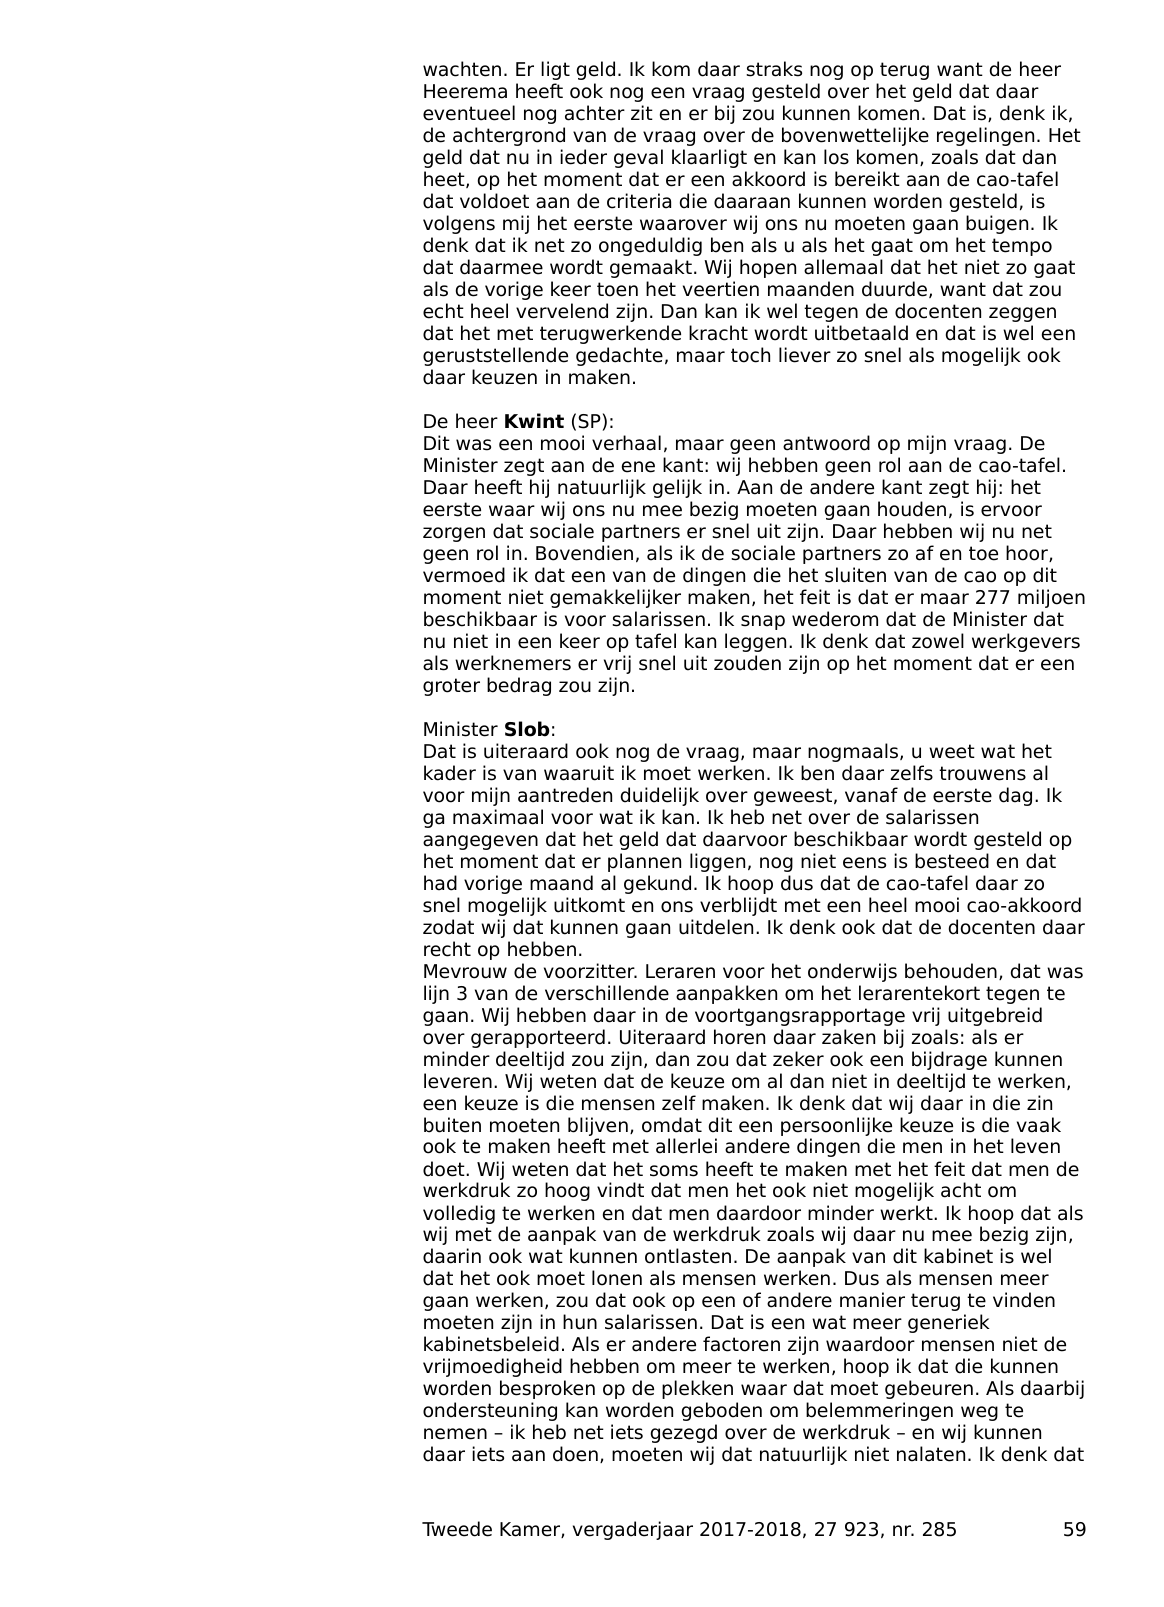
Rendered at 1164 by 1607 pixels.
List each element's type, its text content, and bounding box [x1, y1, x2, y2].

text wachten. Er ligt geld. Ik kom daar straks nog op terug want de heer Heerema heeft ook nog een vraag gesteld over het geld dat daar eventueel nog achter zit en er bij zou kunnen komen. Dat is, denk ik, de achtergrond van de vraag over de bovenwettelijke regelingen. Het geld dat nu in ieder geval klaarligt en kan los komen, zoals dat dan heet, op het moment dat er een akkoord is bereikt aan de cao-tafel dat voldoet aan de criteria die daaraan kunnen worden gesteld, is volgens mij het eerste waarover wij ons nu moeten gaan buigen. Ik denk dat ik net zo ongeduldig ben als u als het gaat om het tempo dat daarmee wordt gemaakt. Wij hopen allemaal dat het niet zo gaat als de vorige keer toen het veertien maanden duurde, want dat zou echt heel vervelend zijn. Dan kan ik wel tegen de docenten zeggen dat het met terugwerkende kracht wordt uitbetaald en dat is wel een geruststellende gedachte, maar toch liever zo snel als mogelijk ook daar keuzen in maken. [422, 59, 1087, 389]
text Mevrouw de voorzitter. Leraren voor het onderwijs behouden, dat was lijn 3 van de verschillende aanpakken om het lerarentekort tegen te gaan. Wij hebben daar in de voortgangsrapportage vrij uitgebreid over gerapporteerd. Uiteraard horen daar zaken bij zoals: als er minder deeltijd zou zijn, dan zou dat zeker ook een bijdrage kunnen leveren. Wij weten dat de keuze om al dan niet in deeltijd te werken, een keuze is die mensen zelf maken. Ik denk dat wij daar in die zin buiten moeten blijven, omdat dit een persoonlijke keuze is die vaak ook te maken heeft met allerlei andere dingen die men in het leven doet. Wij weten dat het soms heeft te maken met het feit dat men de werkdruk zo hoog vindt dat men het ook niet mogelijk acht om volledig te werken en dat men daardoor minder werkt. Ik hoop dat als wij met de aanpak van de werkdruk zoals wij daar nu mee bezig zijn, daarin ook wat kunnen ontlasten. De aanpak van dit kabinet is wel dat het ook moet lonen als mensen werken. Dus als mensen meer gaan werken, zou dat ook op een of andere manier terug te vinden moeten zijn in hun salarissen. Dat is een wat meer generiek kabinetsbeleid. Als er andere factoren zijn waardoor mensen niet de vrijmoedigheid hebben om meer te werken, hoop ik dat die kunnen worden besproken op de plekken waar dat moet gebeuren. Als daarbij ondersteuning kan worden geboden om belemmeringen weg te nemen – ik heb net iets gezegd over de werkdruk – en wij kunnen daar iets aan doen, moeten wij dat natuurlijk niet nalaten. Ik denk dat [422, 961, 1087, 1466]
text De heer Kwint (SP): [422, 411, 1087, 433]
text Dit was een mooi verhaal, maar geen antwoord op mijn vraag. De Minister zegt aan de ene kant: wij hebben geen rol aan de cao-tafel. Daar heeft hij natuurlijk gelijk in. Aan de andere kant zegt hij: het eerste waar wij ons nu mee bezig moeten gaan houden, is ervoor zorgen dat sociale partners er snel uit zijn. Daar hebben wij nu net geen rol in. Bovendien, als ik de sociale partners zo af en toe hoor, vermoed ik dat een van de dingen die het sluiten van de cao op dit moment niet gemakkelijker maken, het feit is dat er maar 277 miljoen beschikbaar is voor salarissen. Ik snap wederom dat de Minister dat nu niet in een keer op tafel kan leggen. Ik denk dat zowel werkgevers als werknemers er vrij snel uit zouden zijn op het moment dat er een groter bedrag zou zijn. [422, 433, 1087, 697]
text Dat is uiteraard ook nog de vraag, maar nogmaals, u weet wat het kader is van waaruit ik moet werken. Ik ben daar zelfs trouwens al voor mijn aantreden duidelijk over geweest, vanaf de eerste dag. Ik ga maximaal voor wat ik kan. Ik heb net over de salarissen aangegeven dat het geld dat daarvoor beschikbaar wordt gesteld op het moment dat er plannen liggen, nog niet eens is besteed en dat had vorige maand al gekund. Ik hoop dus dat de cao-tafel daar zo snel mogelijk uitkomt en ons verblijdt met een heel mooi cao-akkoord zodat wij dat kunnen gaan uitdelen. Ik denk ook dat de docenten daar recht op hebben. [422, 741, 1087, 961]
text Minister Slob: [422, 719, 1087, 741]
